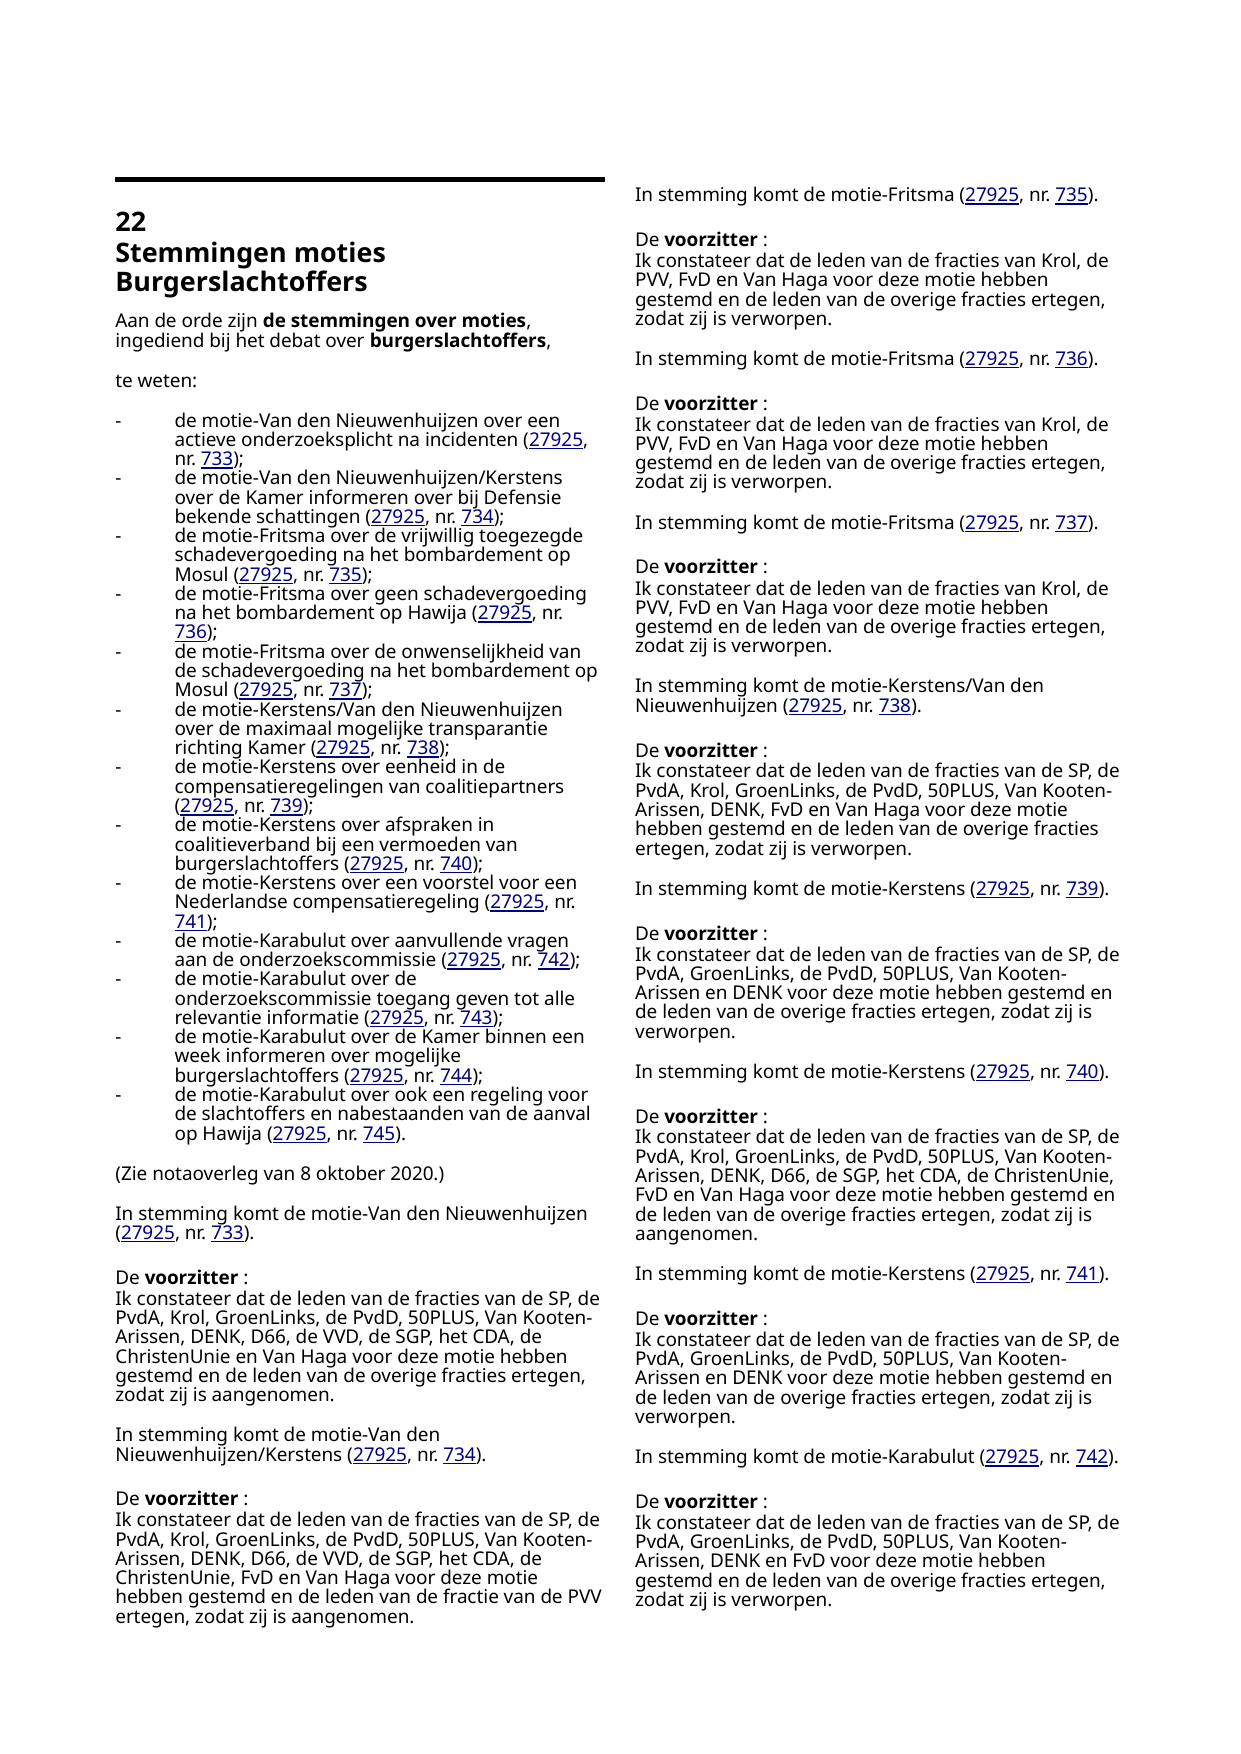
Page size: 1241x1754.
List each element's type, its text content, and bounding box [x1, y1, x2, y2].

text Ik constateer dat de leden van de fracties van de SP, de PvdA, GroenLinks, de PvdD, 50PLUS, Van Kooten-Arissen en DENK voor deze motie hebben gestemd en de leden van de overige fracties ertegen, zodat zij is verworpen. [635, 1331, 1125, 1427]
text Ik constateer dat de leden van de fracties van de SP, de PvdA, Krol, GroenLinks, de PvdD, 50PLUS, Van Kooten-Arissen, DENK, D66, de VVD, de SGP, het CDA, de ChristenUnie en Van Haga voor deze motie hebben gestemd en de leden van de overige fracties ertegen, zodat zij is aangenomen. [115, 1290, 605, 1405]
text In stemming komt de motie-Kerstens/Van den Nieuwenhuijzen (27925, nr. 738). [635, 677, 1125, 716]
text 22 [115, 203, 605, 239]
text Ik constateer dat de leden van de fracties van de SP, de PvdA, GroenLinks, de PvdD, 50PLUS, Van Kooten-Arissen, DENK en FvD voor deze motie hebben gestemd en de leden van de overige fracties ertegen, zodat zij is verworpen. [635, 1514, 1125, 1610]
text De voorzitter : [635, 1103, 1125, 1128]
list de motie-Karabulut over aanvullende vragen aan de onderzoekscommissie (27925, nr. 742); [115, 932, 605, 970]
text De voorzitter : [635, 226, 1125, 252]
list de motie-Kerstens/Van den Nieuwenhuijzen over de maximaal mogelijke transparantie richting Kamer (27925, nr. 738); [115, 701, 605, 758]
list de motie-Kerstens over eenheid in de compensatieregelingen van coalitiepartners (27925, nr. 739); [115, 758, 605, 816]
list de motie-Van den Nieuwenhuijzen/Kerstens over de Kamer informeren over bij Defensie bekende schattingen (27925, nr. 734); [115, 469, 605, 527]
text In stemming komt de motie-Van den Nieuwenhuijzen/Kerstens (27925, nr. 734). [115, 1426, 605, 1465]
list de motie-Karabulut over ook een regeling voor de slachtoffers en nabestaanden van de aanval op Hawija (27925, nr. 745). [115, 1086, 605, 1144]
text Ik constateer dat de leden van de fracties van de SP, de PvdA, Krol, GroenLinks, de PvdD, 50PLUS, Van Kooten-Arissen, DENK, D66, de VVD, de SGP, het CDA, de ChristenUnie, FvD en Van Haga voor deze motie hebben gestemd en de leden van de fractie van de PVV ertegen, zodat zij is aangenomen. [115, 1511, 605, 1627]
text In stemming komt de motie-Fritsma (27925, nr. 735). [635, 186, 1125, 205]
text Ik constateer dat de leden van de fracties van Krol, de PVV, FvD en Van Haga voor deze motie hebben gestemd en de leden van de overige fracties ertegen, zodat zij is verworpen. [635, 416, 1125, 493]
list de motie-Fritsma over geen schadevergoeding na het bombardement op Hawija (27925, nr. 736); [115, 585, 605, 643]
text In stemming komt de motie-Karabulut (27925, nr. 742). [635, 1448, 1125, 1467]
text De voorzitter : [635, 390, 1125, 416]
text Ik constateer dat de leden van de fracties van de SP, de PvdA, Krol, GroenLinks, de PvdD, 50PLUS, Van Kooten-Arissen, DENK, FvD en Van Haga voor deze motie hebben gestemd en de leden van de overige fracties ertegen, zodat zij is verworpen. [635, 762, 1125, 859]
text De voorzitter : [635, 920, 1125, 946]
text In stemming komt de motie-Fritsma (27925, nr. 737). [635, 514, 1125, 533]
text De voorzitter : [115, 1264, 605, 1290]
text In stemming komt de motie-Van den Nieuwenhuijzen (27925, nr. 733). [115, 1205, 605, 1243]
list de motie-Kerstens over een voorstel voor een Nederlandse compensatieregeling (27925, nr. 741); [115, 874, 605, 932]
text (Zie notaoverleg van 8 oktober 2020.) [115, 1164, 605, 1184]
text In stemming komt de motie-Kerstens (27925, nr. 739). [635, 880, 1125, 899]
text Ik constateer dat de leden van de fracties van Krol, de PVV, FvD en Van Haga voor deze motie hebben gestemd en de leden van de overige fracties ertegen, zodat zij is verworpen. [635, 252, 1125, 329]
text In stemming komt de motie-Kerstens (27925, nr. 740). [635, 1063, 1125, 1082]
text De voorzitter : [635, 1488, 1125, 1514]
text Aan de orde zijn de stemmingen over moties, ingediend bij het debat over burgerslachtoffers, [115, 312, 605, 351]
text Ik constateer dat de leden van de fracties van Krol, de PVV, FvD en Van Haga voor deze motie hebben gestemd en de leden van de overige fracties ertegen, zodat zij is verworpen. [635, 579, 1125, 657]
text Ik constateer dat de leden van de fracties van de SP, de PvdA, GroenLinks, de PvdD, 50PLUS, Van Kooten-Arissen en DENK voor deze motie hebben gestemd en de leden van de overige fracties ertegen, zodat zij is verworpen. [635, 946, 1125, 1042]
text De voorzitter : [635, 554, 1125, 579]
list de motie-Fritsma over de vrijwillig toegezegde schadevergoeding na het bombardement op Mosul (27925, nr. 735); [115, 527, 605, 585]
text In stemming komt de motie-Kerstens (27925, nr. 741). [635, 1265, 1125, 1284]
text Stemmingen moties Burgerslachtoffers [115, 239, 605, 312]
text De voorzitter : [115, 1486, 605, 1511]
list de motie-Karabulut over de Kamer binnen een week informeren over mogelijke burgerslachtoffers (27925, nr. 744); [115, 1028, 605, 1086]
text De voorzitter : [635, 1305, 1125, 1331]
text Ik constateer dat de leden van de fracties van de SP, de PvdA, Krol, GroenLinks, de PvdD, 50PLUS, Van Kooten-Arissen, DENK, D66, de SGP, het CDA, de ChristenUnie, FvD en Van Haga voor deze motie hebben gestemd en de leden van de overige fracties ertegen, zodat zij is aangenomen. [635, 1128, 1125, 1244]
text te weten: [115, 372, 605, 391]
text In stemming komt de motie-Fritsma (27925, nr. 736). [635, 350, 1125, 369]
text De voorzitter : [635, 737, 1125, 762]
list de motie-Van den Nieuwenhuijzen over een actieve onderzoeksplicht na incidenten (27925, nr. 733); [115, 412, 605, 469]
list de motie-Kerstens over afspraken in coalitieverband bij een vermoeden van burgerslachtoffers (27925, nr. 740); [115, 816, 605, 874]
list de motie-Karabulut over de onderzoekscommissie toegang geven tot alle relevantie informatie (27925, nr. 743); [115, 970, 605, 1028]
list de motie-Fritsma over de onwenselijkheid van de schadevergoeding na het bombardement op Mosul (27925, nr. 737); [115, 643, 605, 701]
